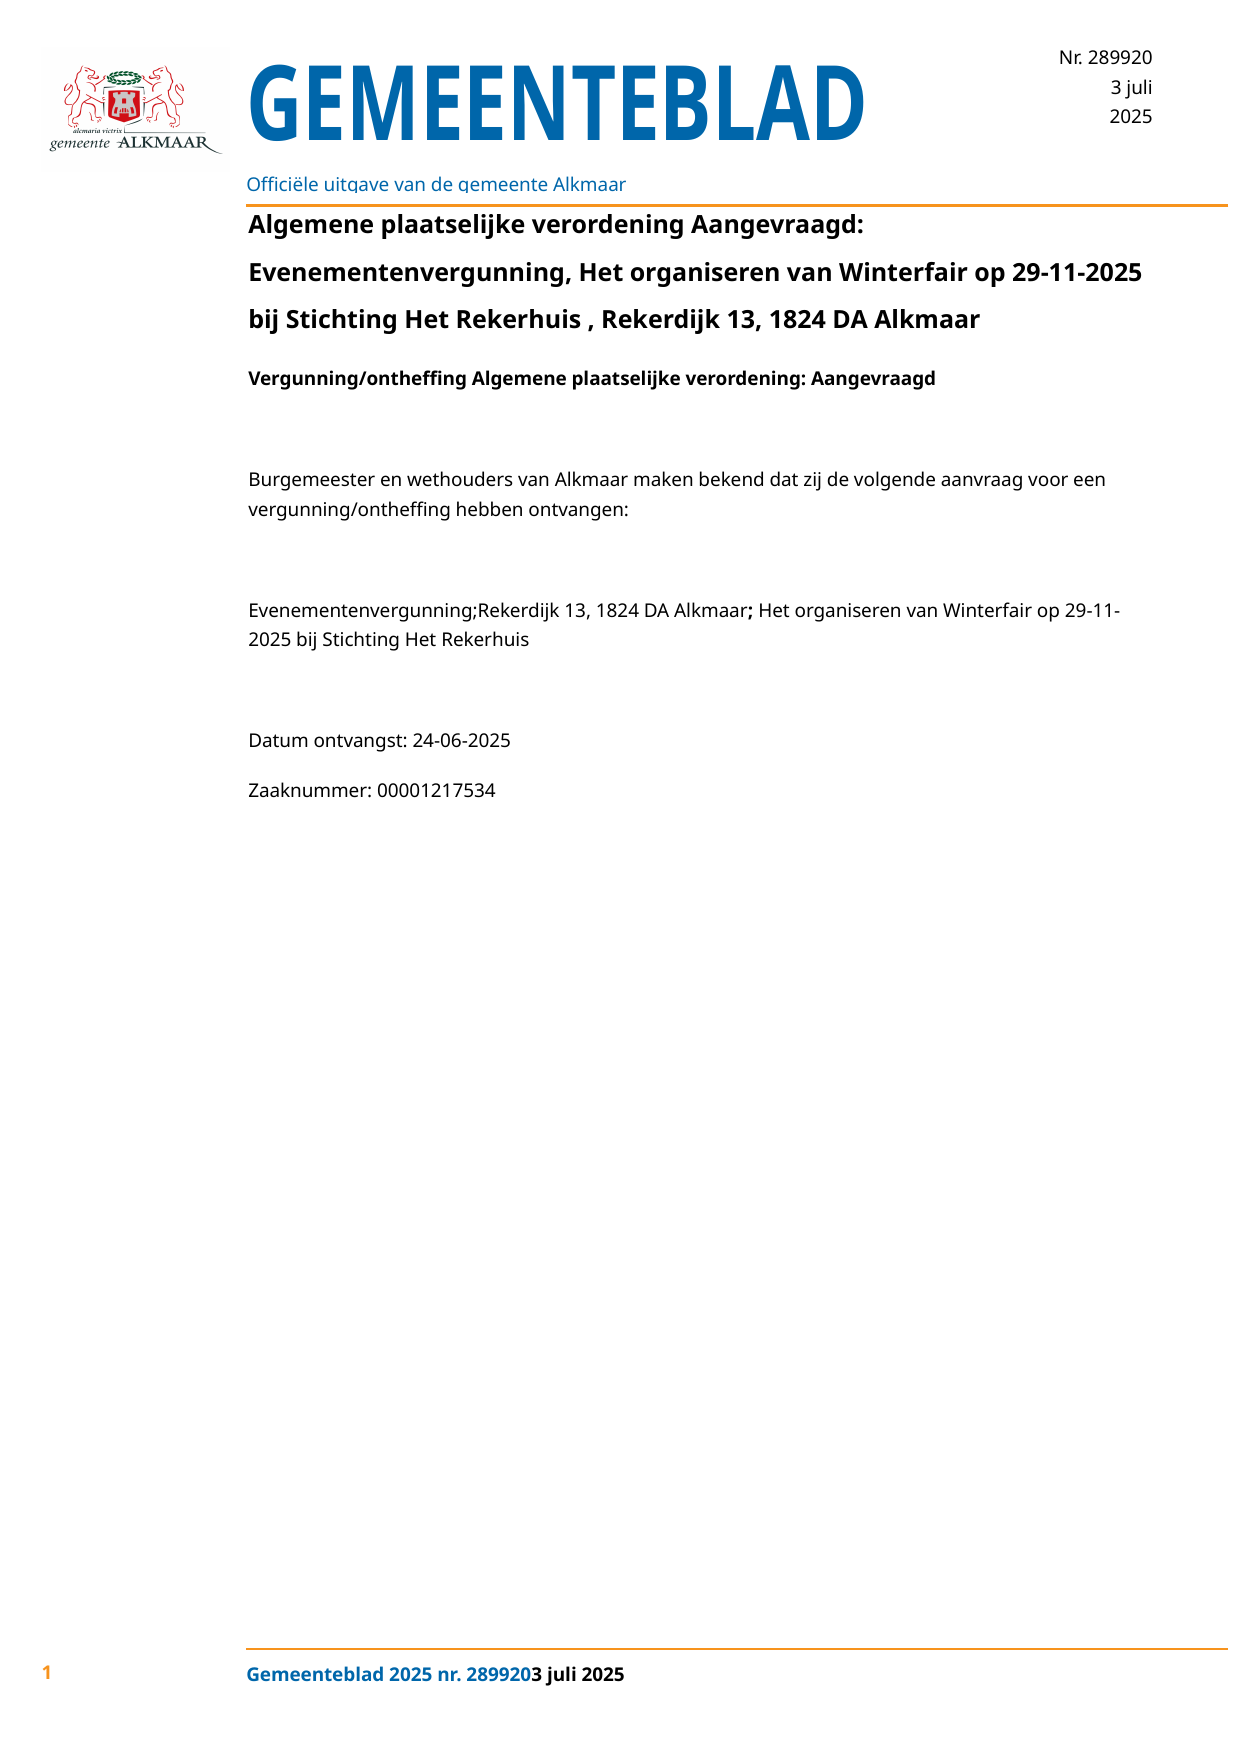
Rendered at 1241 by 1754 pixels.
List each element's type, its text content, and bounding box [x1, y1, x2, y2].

text Datum ontvangst: 24-06-2025 [248, 727, 1152, 753]
text Vergunning/ontheffing Algemene plaatselijke verordening: Aangevraagd [248, 366, 1152, 391]
text Algemene plaatselijke verordening Aangevraagd: Evenementenvergunning, Het organiseren van Winterfair op 29-11-2025 bij Stichting Het Rekerhuis , Rekerdijk 13, 1824 DA Alkmaar [248, 207, 1152, 336]
text Burgemeester en wethouders van Alkmaar maken bekend dat zij de volgende aanvraag voor een vergunning/ontheffing hebben ontvangen: [248, 466, 1152, 522]
text Zaaknummer: 00001217534 [248, 778, 1152, 803]
text Evenementenvergunning;Rekerdijk 13, 1824 DA Alkmaar; Het organiseren van Winterfair op 29-11-2025 bij Stichting Het Rekerhuis [248, 597, 1152, 652]
picture [41, 47, 231, 172]
